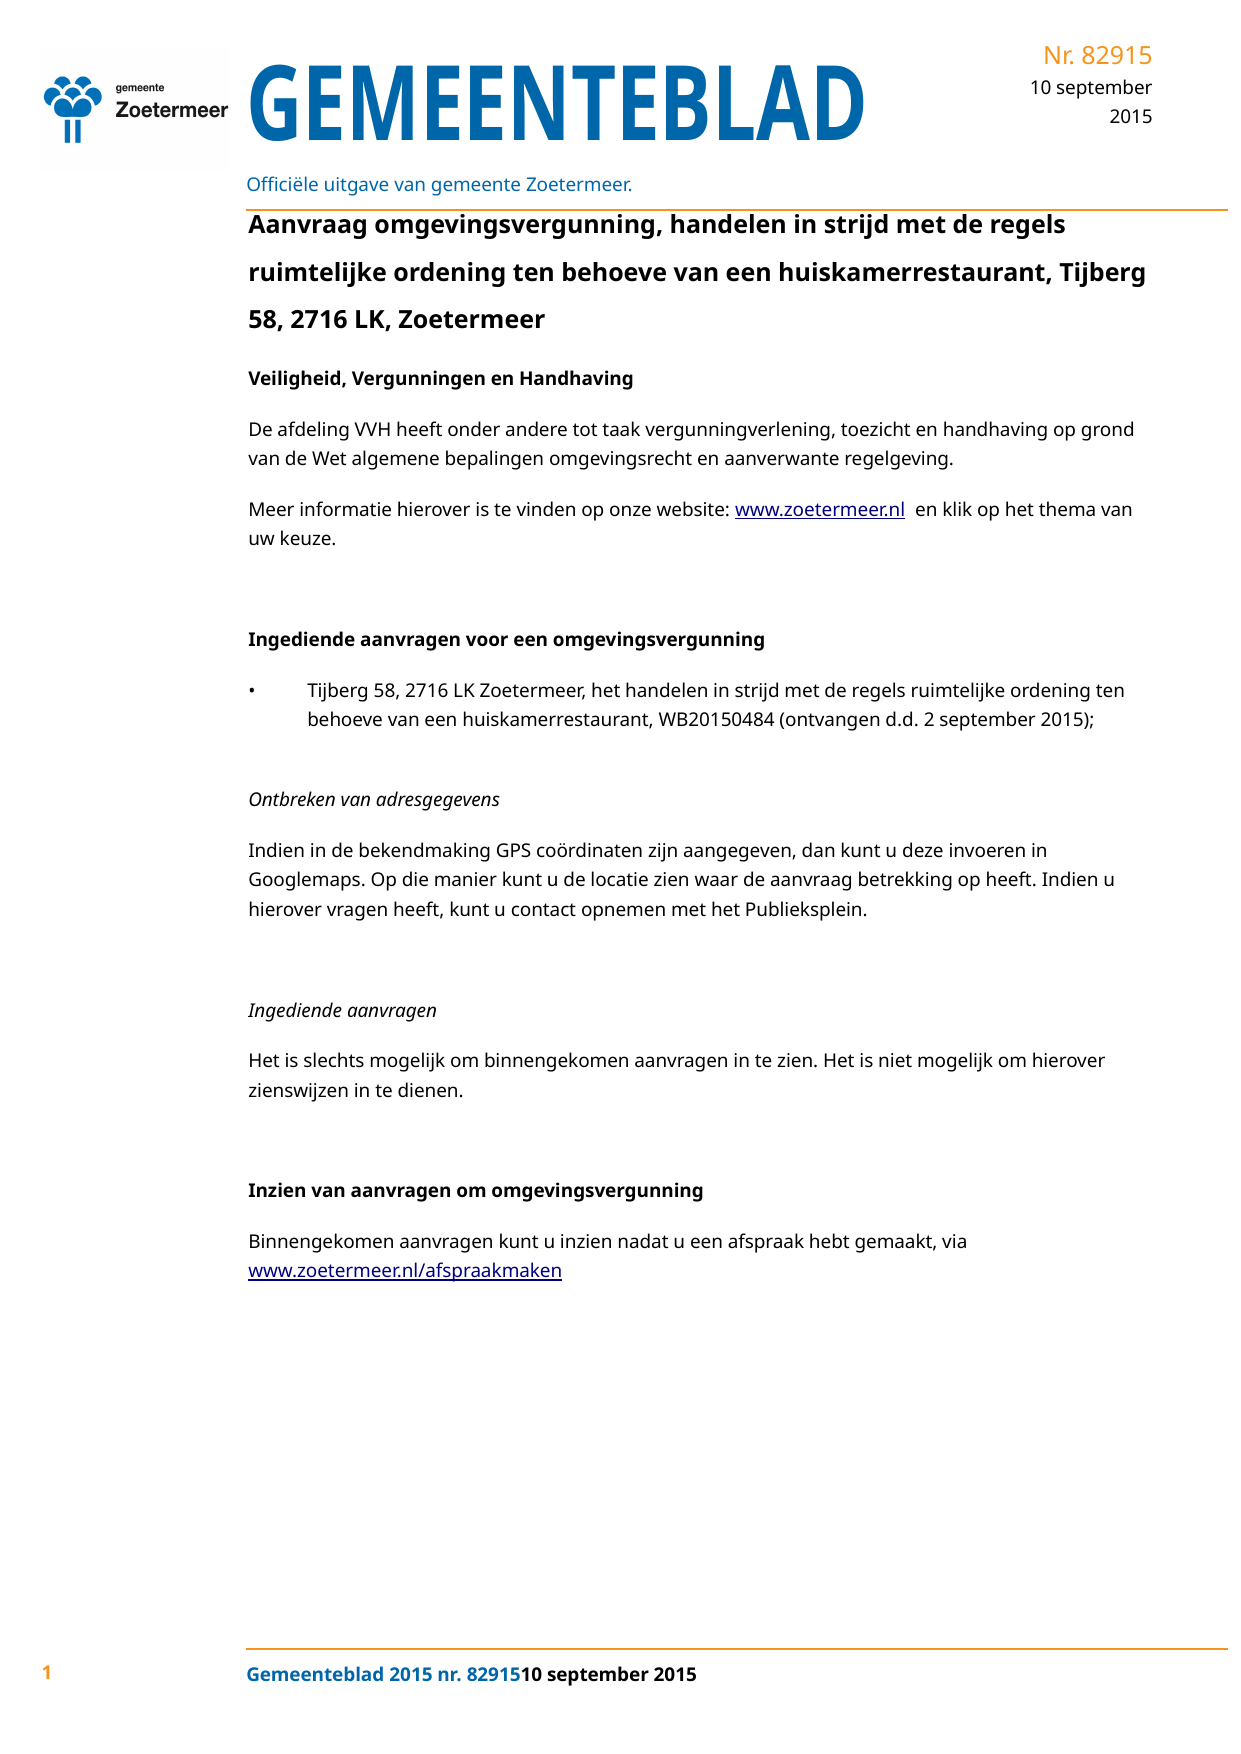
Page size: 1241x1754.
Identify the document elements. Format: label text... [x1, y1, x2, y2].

picture [41, 47, 231, 172]
text Meer informatie hierover is te vinden op onze website: www.zoetermeer.nl en klik op het thema van uw keuze. [248, 496, 1152, 551]
text Het is slechts mogelijk om binnengekomen aanvragen in te zien. Het is niet mogelijk om hierover zienswijzen in te dienen. [248, 1047, 1152, 1102]
text Indien in de bekendmaking GPS coördinaten zijn aangegeven, dan kunt u deze invoeren in Googlemaps. Op die manier kunt u de locatie zien waar de aanvraag betrekking op heeft. Indien u hierover vragen heeft, kunt u contact opnemen met het Publieksplein. [248, 837, 1152, 922]
list Tijberg 58, 2716 LK Zoetermeer, het handelen in strijd met de regels ruimtelijke ordening ten behoeve van een huiskamerrestaurant, WB20150484 (ontvangen d.d. 2 september 2015); [248, 677, 1152, 732]
text Binnengekomen aanvragen kunt u inzien nadat u een afspraak hebt gemaakt, via www.zoetermeer.nl/afspraakmaken [248, 1228, 1152, 1283]
text Inzien van aanvragen om omgevingsvergunning [248, 1178, 1152, 1203]
text Ingediende aanvragen voor een omgevingsvergunning [248, 626, 1152, 652]
text Ontbreken van adresgegevens [248, 786, 1152, 812]
text Veiligheid, Vergunningen en Handhaving [248, 366, 1152, 391]
text Ingediende aanvragen [248, 997, 1152, 1022]
text De afdeling VVH heeft onder andere tot taak vergunningverlening, toezicht en handhaving op grond van de Wet algemene bepalingen omgevingsrecht en aanverwante regelgeving. [248, 416, 1152, 471]
text Aanvraag omgevingsvergunning, handelen in strijd met de regels ruimtelijke ordening ten behoeve van een huiskamerrestaurant, Tijberg 58, 2716 LK, Zoetermeer [248, 211, 1152, 336]
